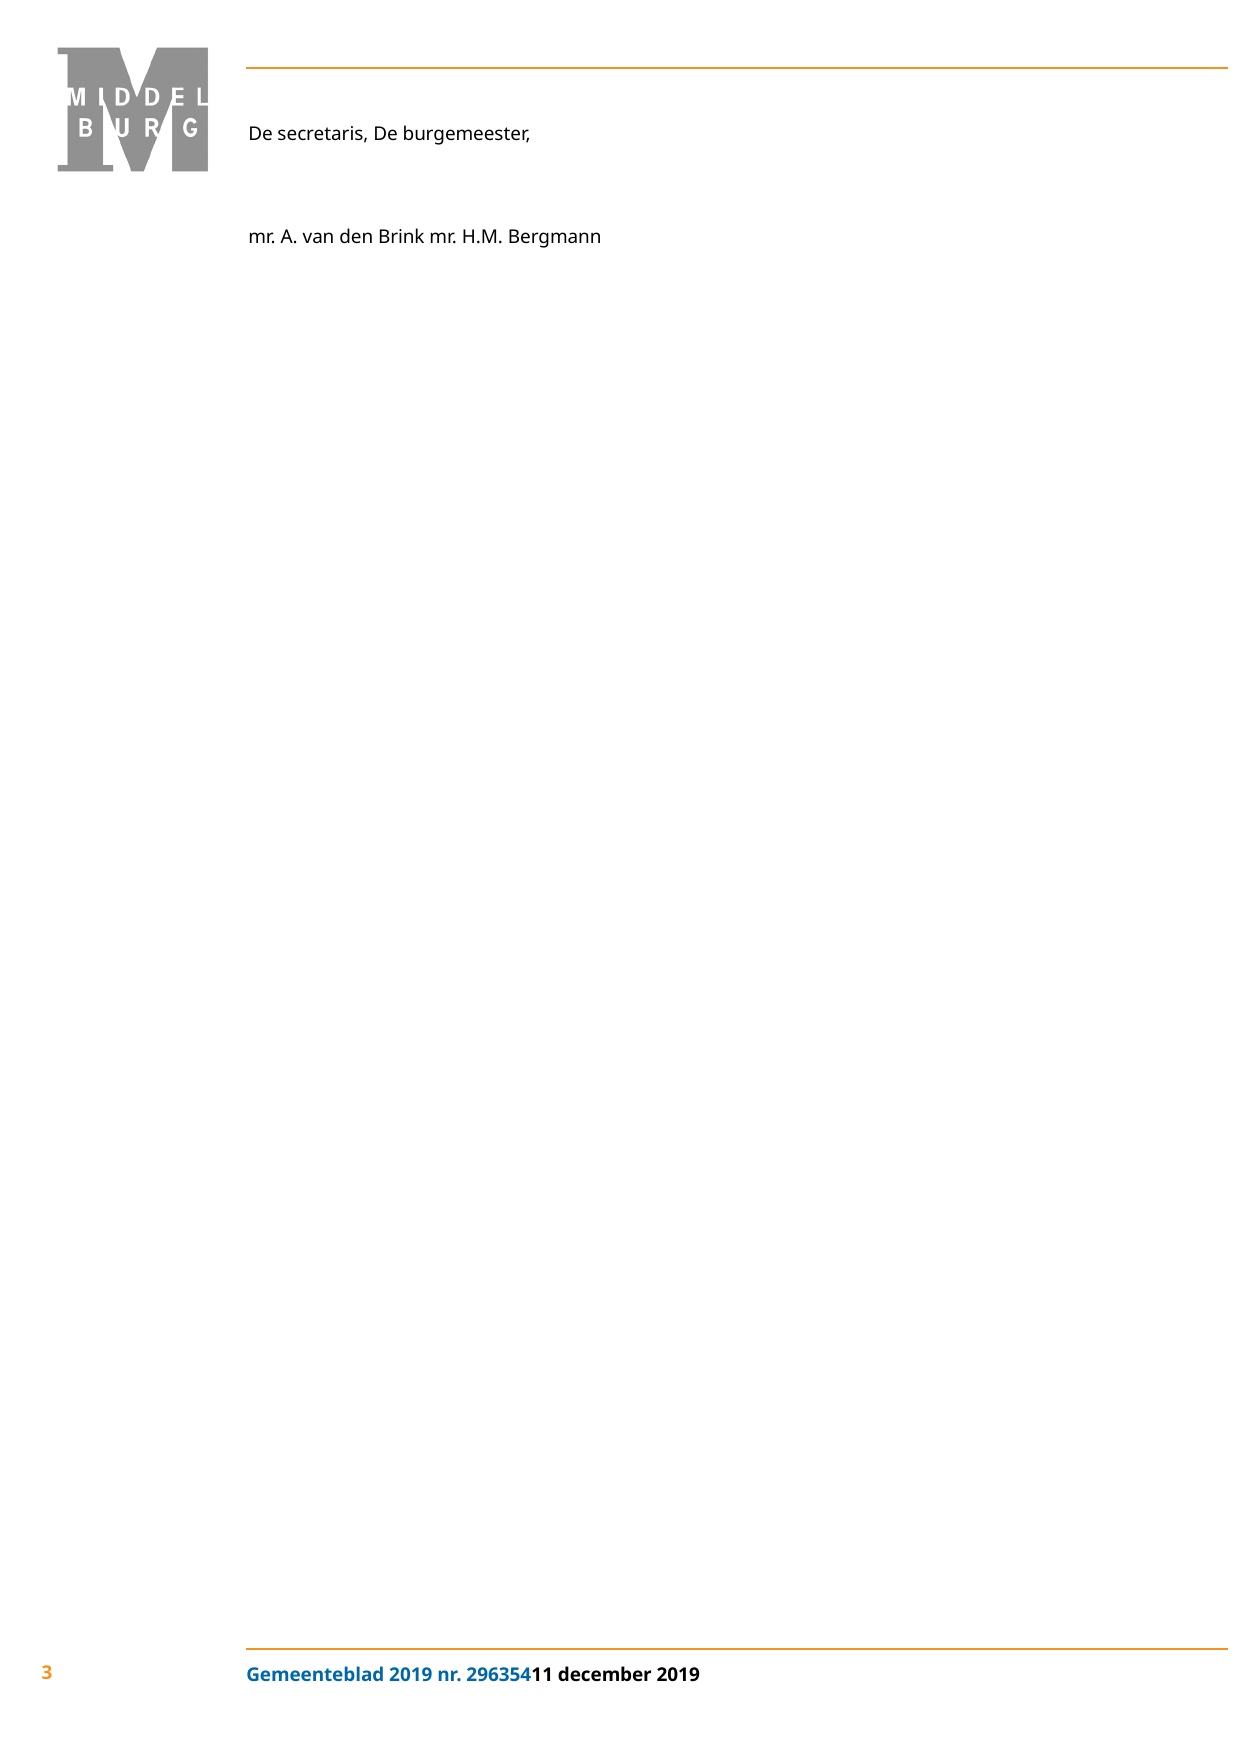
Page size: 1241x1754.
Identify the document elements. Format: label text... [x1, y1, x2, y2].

text mr. A. van den Brink mr. H.M. Bergmann [248, 223, 1152, 249]
text De secretaris, De burgemeester, [248, 121, 1152, 146]
picture [41, 47, 231, 172]
